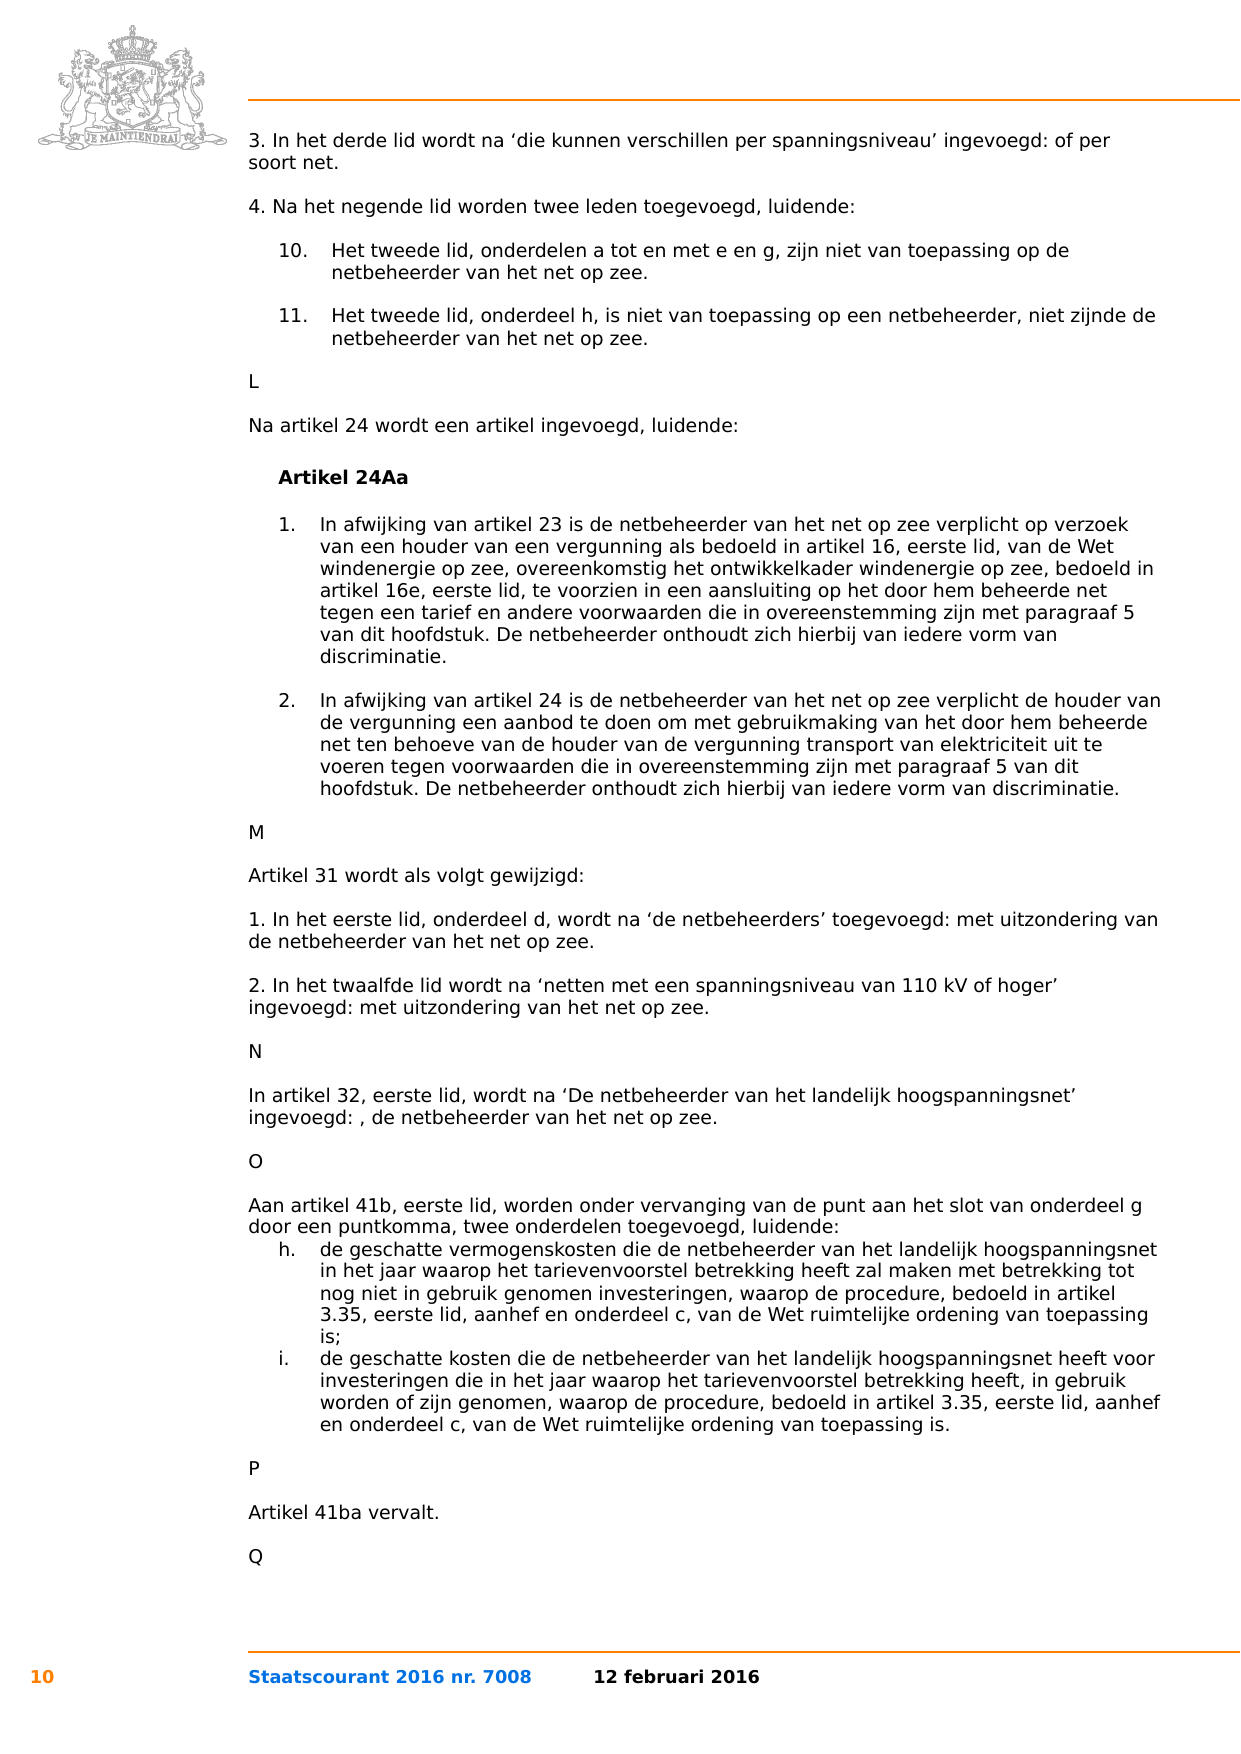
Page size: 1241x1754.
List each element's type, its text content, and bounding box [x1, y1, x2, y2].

text Q [248, 1546, 1163, 1568]
text P [248, 1458, 1163, 1480]
text Artikel 31 wordt als volgt gewijzigd: [248, 865, 1163, 887]
text Na artikel 24 wordt een artikel ingevoegd, luidende: [248, 415, 1163, 437]
text Aan artikel 41b, eerste lid, worden onder vervanging van de punt aan het slot van onderdeel g door een puntkomma, twee onderdelen toegevoegd, luidende: [248, 1194, 1163, 1238]
text h. de geschatte vermogenskosten die de netbeheerder van het landelijk hoogspanningsnet in het jaar waarop het tarievenvoorstel betrekking heeft zal maken met betrekking tot nog niet in gebruik genomen investeringen, waarop de procedure, bedoeld in artikel 3.35, eerste lid, aanhef en onderdeel c, van de Wet ruimtelijke ordening van toepassing is; [278, 1238, 1163, 1348]
text 4. Na het negende lid worden twee leden toegevoegd, luidende: [248, 196, 1163, 218]
text 1. In afwijking van artikel 23 is de netbeheerder van het net op zee verplicht op verzoek van een houder van een vergunning als bedoeld in artikel 16, eerste lid, van de Wet windenergie op zee, overeenkomstig het ontwikkelkader windenergie op zee, bedoeld in artikel 16e, eerste lid, te voorzien in een aansluiting op het door hem beheerde net tegen een tarief en andere voorwaarden die in overeenstemming zijn met paragraaf 5 van dit hoofdstuk. De netbeheerder onthoudt zich hierbij van iedere vorm van discriminatie. [278, 514, 1163, 668]
subtitle Artikel 24Aa [278, 467, 1163, 489]
text 1. In het eerste lid, onderdeel d, wordt na ‘de netbeheerders’ toegevoegd: met uitzondering van de netbeheerder van het net op zee. [248, 909, 1163, 953]
text Artikel 41ba vervalt. [248, 1502, 1163, 1524]
text N [248, 1041, 1163, 1063]
text 10. Het tweede lid, onderdelen a tot en met e en g, zijn niet van toepassing op de netbeheerder van het net op zee. [278, 239, 1163, 283]
picture [38, 25, 227, 150]
text O [248, 1151, 1163, 1173]
text M [248, 822, 1163, 843]
text 11. Het tweede lid, onderdeel h, is niet van toepassing op een netbeheerder, niet zijnde de netbeheerder van het net op zee. [278, 305, 1163, 349]
text 2. In het twaalfde lid wordt na ‘netten met een spanningsniveau van 110 kV of hoger’ ingevoegd: met uitzondering van het net op zee. [248, 975, 1163, 1019]
text 3. In het derde lid wordt na ‘die kunnen verschillen per spanningsniveau’ ingevoegd: of per soort net. [248, 130, 1163, 174]
text L [248, 371, 1163, 393]
text 2. In afwijking van artikel 24 is de netbeheerder van het net op zee verplicht de houder van de vergunning een aanbod te doen om met gebruikmaking van het door hem beheerde net ten behoeve van de houder van de vergunning transport van elektriciteit uit te voeren tegen voorwaarden die in overeenstemming zijn met paragraaf 5 van dit hoofdstuk. De netbeheerder onthoudt zich hierbij van iedere vorm van discriminatie. [278, 690, 1163, 800]
text i. de geschatte kosten die de netbeheerder van het landelijk hoogspanningsnet heeft voor investeringen die in het jaar waarop het tarievenvoorstel betrekking heeft, in gebruik worden of zijn genomen, waarop de procedure, bedoeld in artikel 3.35, eerste lid, aanhef en onderdeel c, van de Wet ruimtelijke ordening van toepassing is. [278, 1348, 1163, 1436]
text In artikel 32, eerste lid, wordt na ‘De netbeheerder van het landelijk hoogspanningsnet’ ingevoegd: , de netbeheerder van het net op zee. [248, 1085, 1163, 1129]
